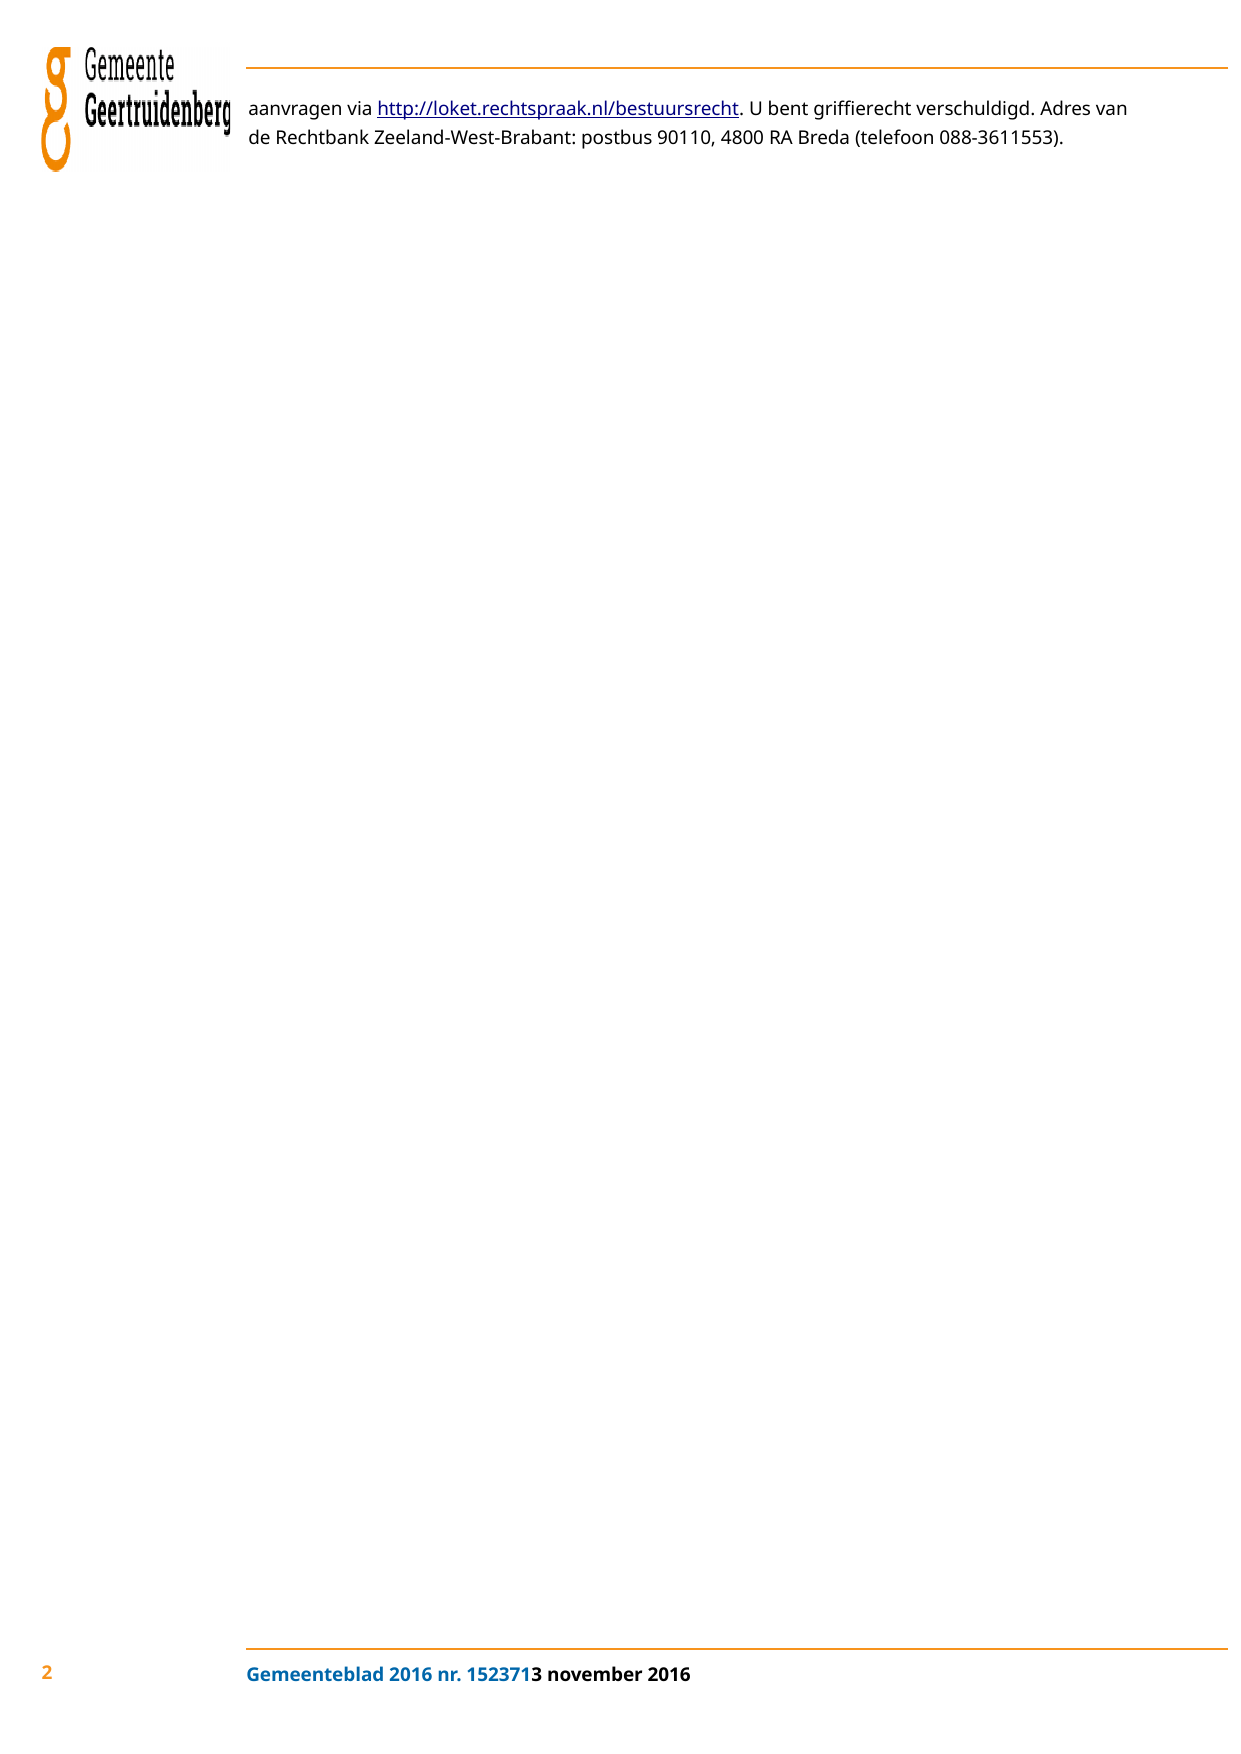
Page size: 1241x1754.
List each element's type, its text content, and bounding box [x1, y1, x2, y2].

picture [41, 47, 231, 172]
text aanvragen via http://loket.rechtspraak.nl/bestuursrecht. U bent griffierecht verschuldigd. Adres van de Rechtbank Zeeland-West-Brabant: postbus 90110, 4800 RA Breda (telefoon 088-3611553). [248, 95, 1152, 150]
